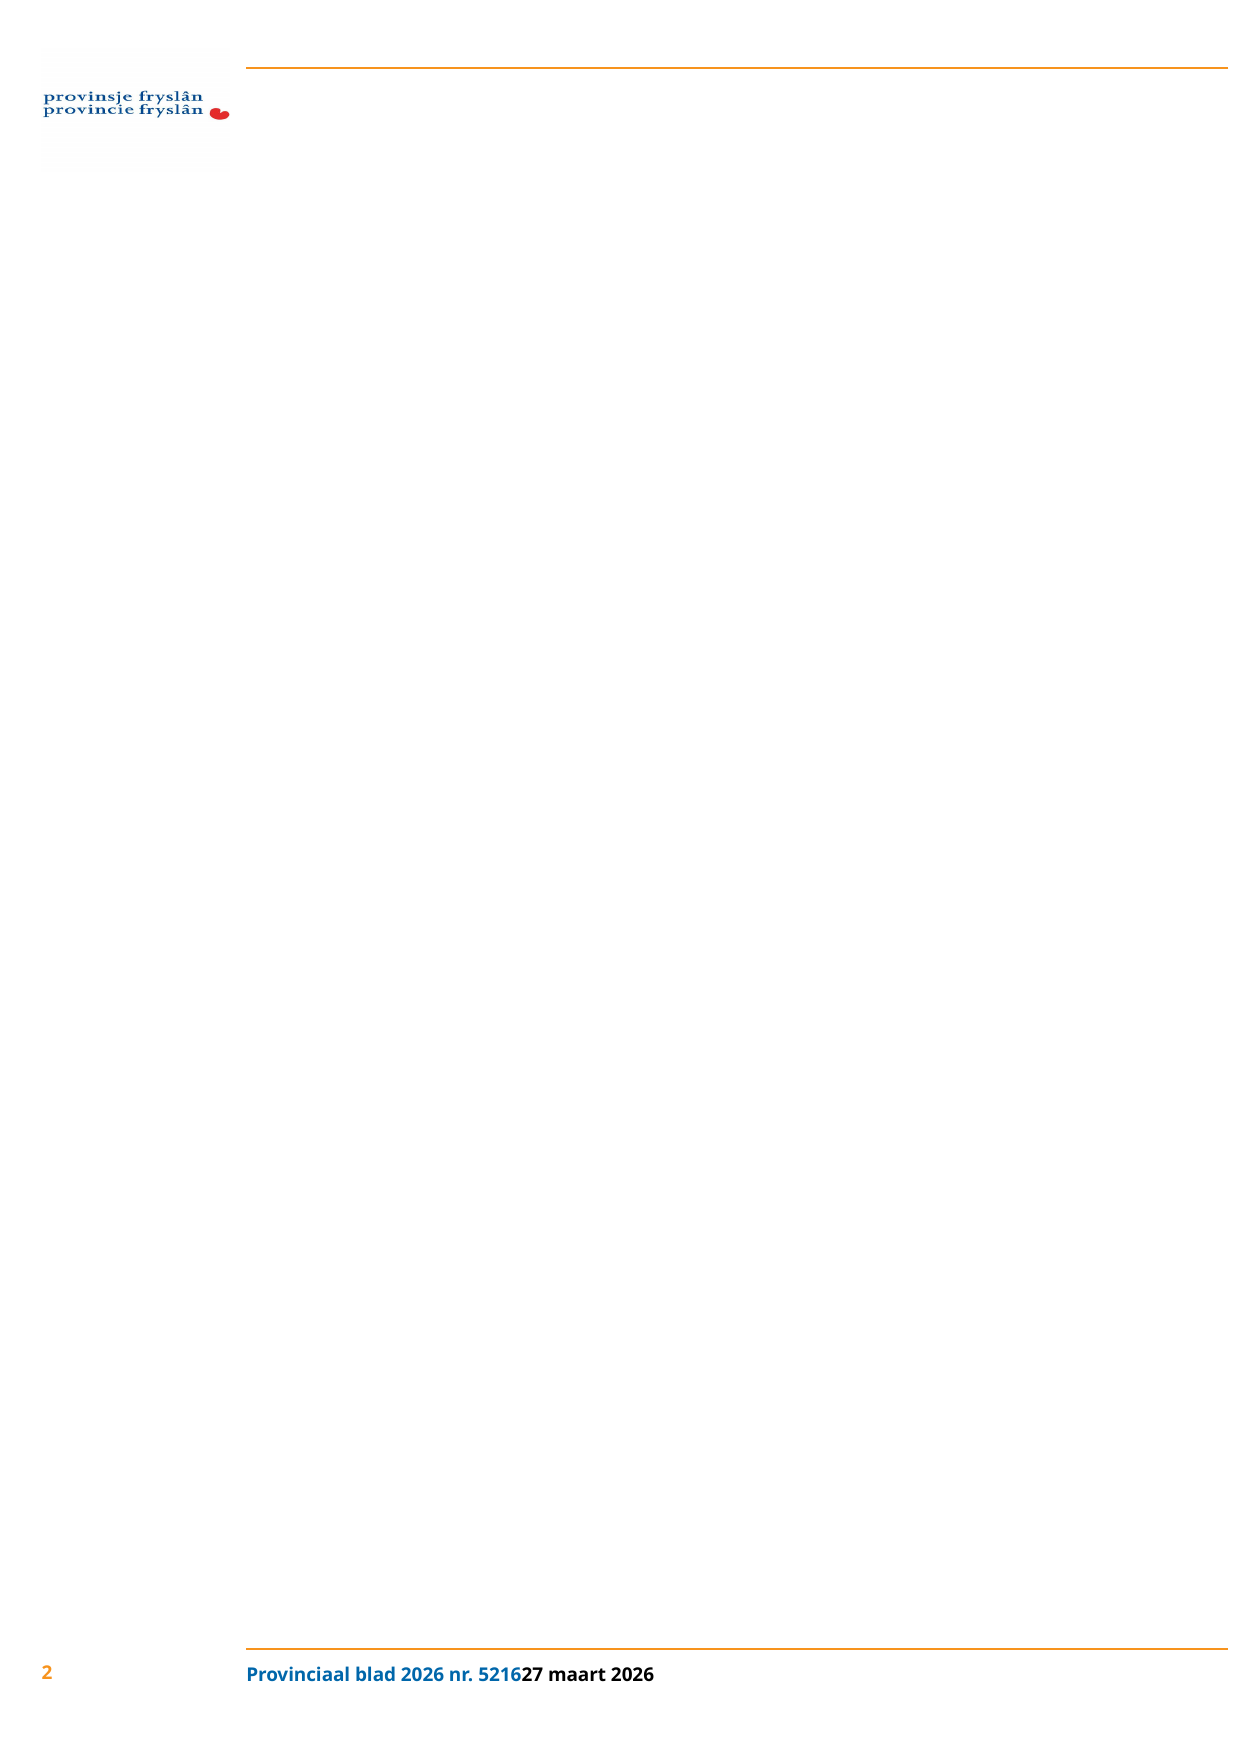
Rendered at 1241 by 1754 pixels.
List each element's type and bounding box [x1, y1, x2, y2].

picture [41, 47, 231, 172]
